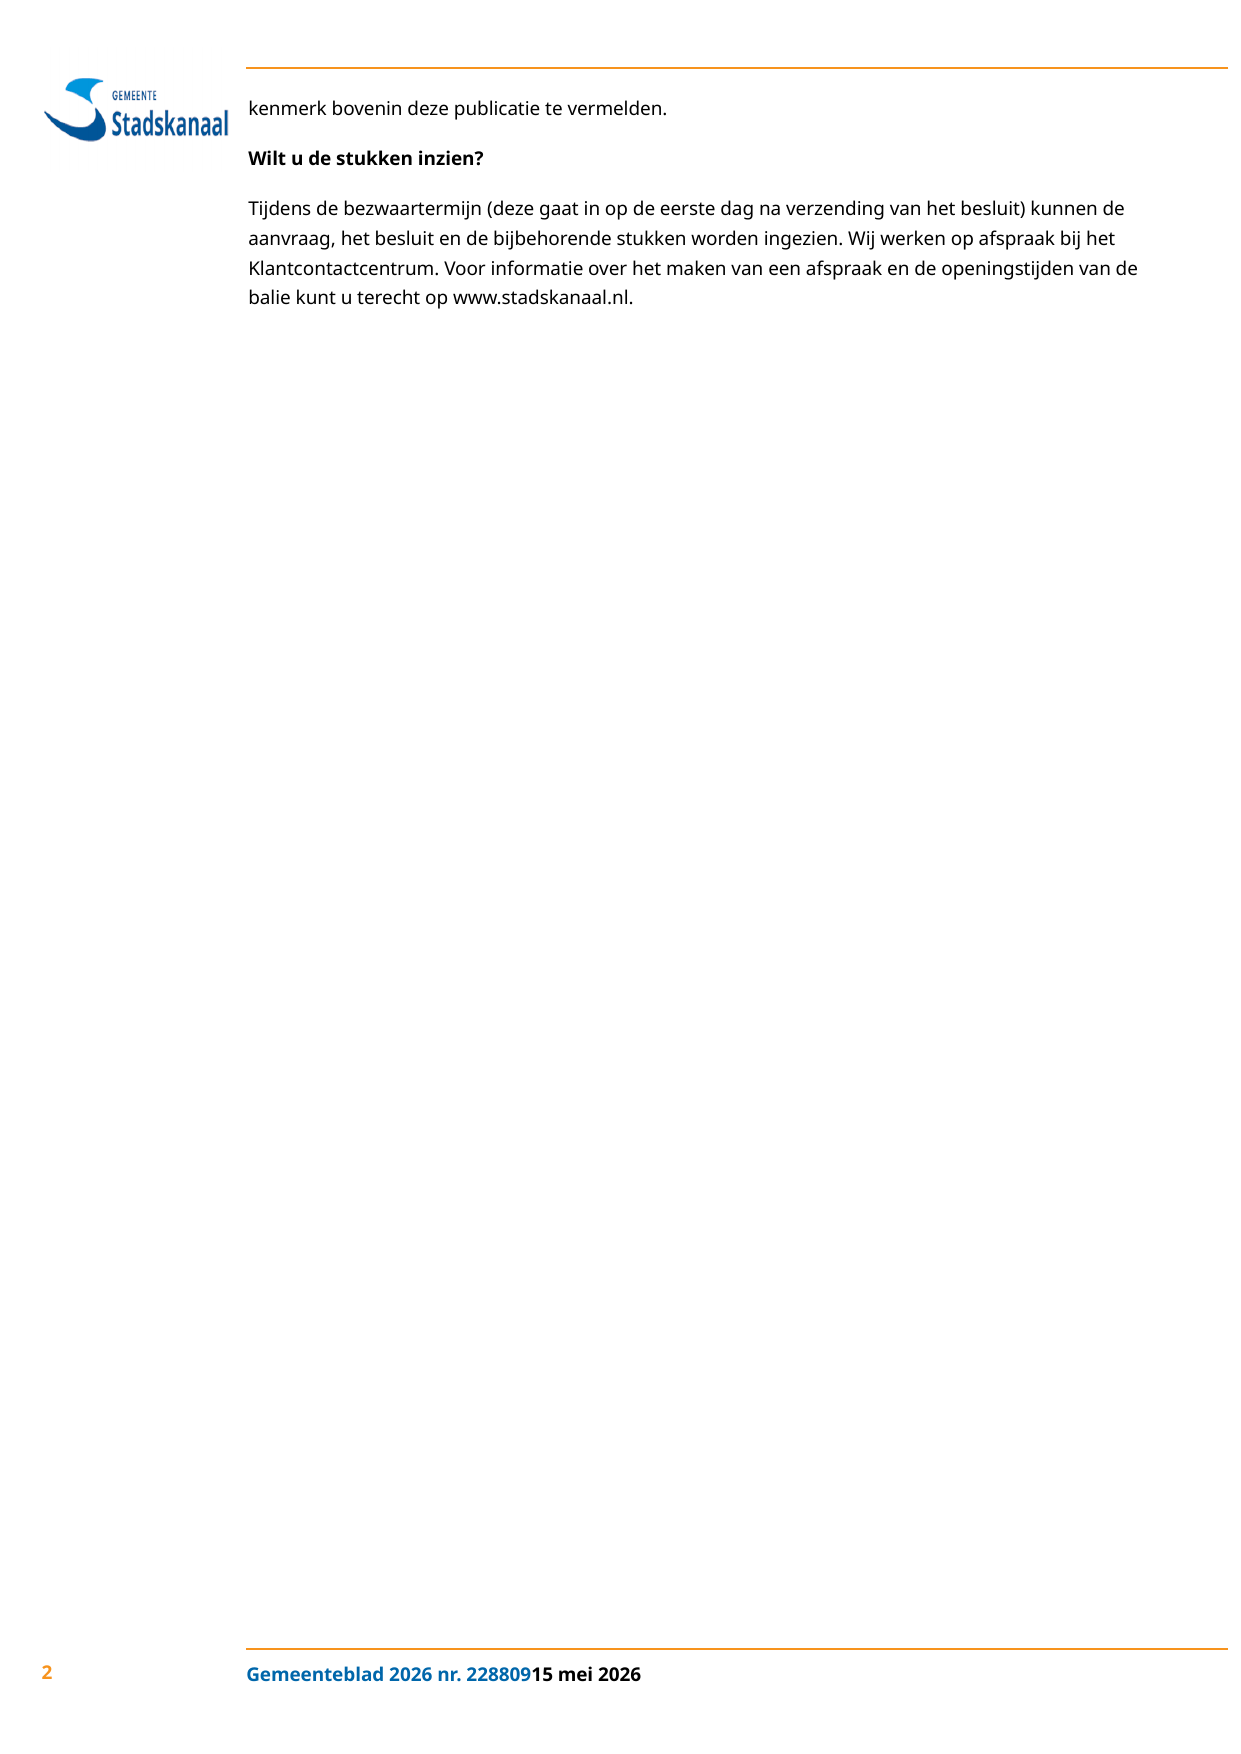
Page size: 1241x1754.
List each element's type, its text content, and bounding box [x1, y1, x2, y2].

text Tijdens de bezwaartermijn (deze gaat in op de eerste dag na verzending van het besluit) kunnen de aanvraag, het besluit en de bijbehorende stukken worden ingezien. Wij werken op afspraak bij het Klantcontactcentrum. Voor informatie over het maken van een afspraak en de openingstijden van de balie kunt u terecht op www.stadskanaal.nl. [248, 196, 1152, 310]
picture [41, 47, 231, 172]
text kenmerk bovenin deze publicatie te vermelden. [248, 95, 1152, 121]
text Wilt u de stukken inzien? [248, 145, 1152, 171]
